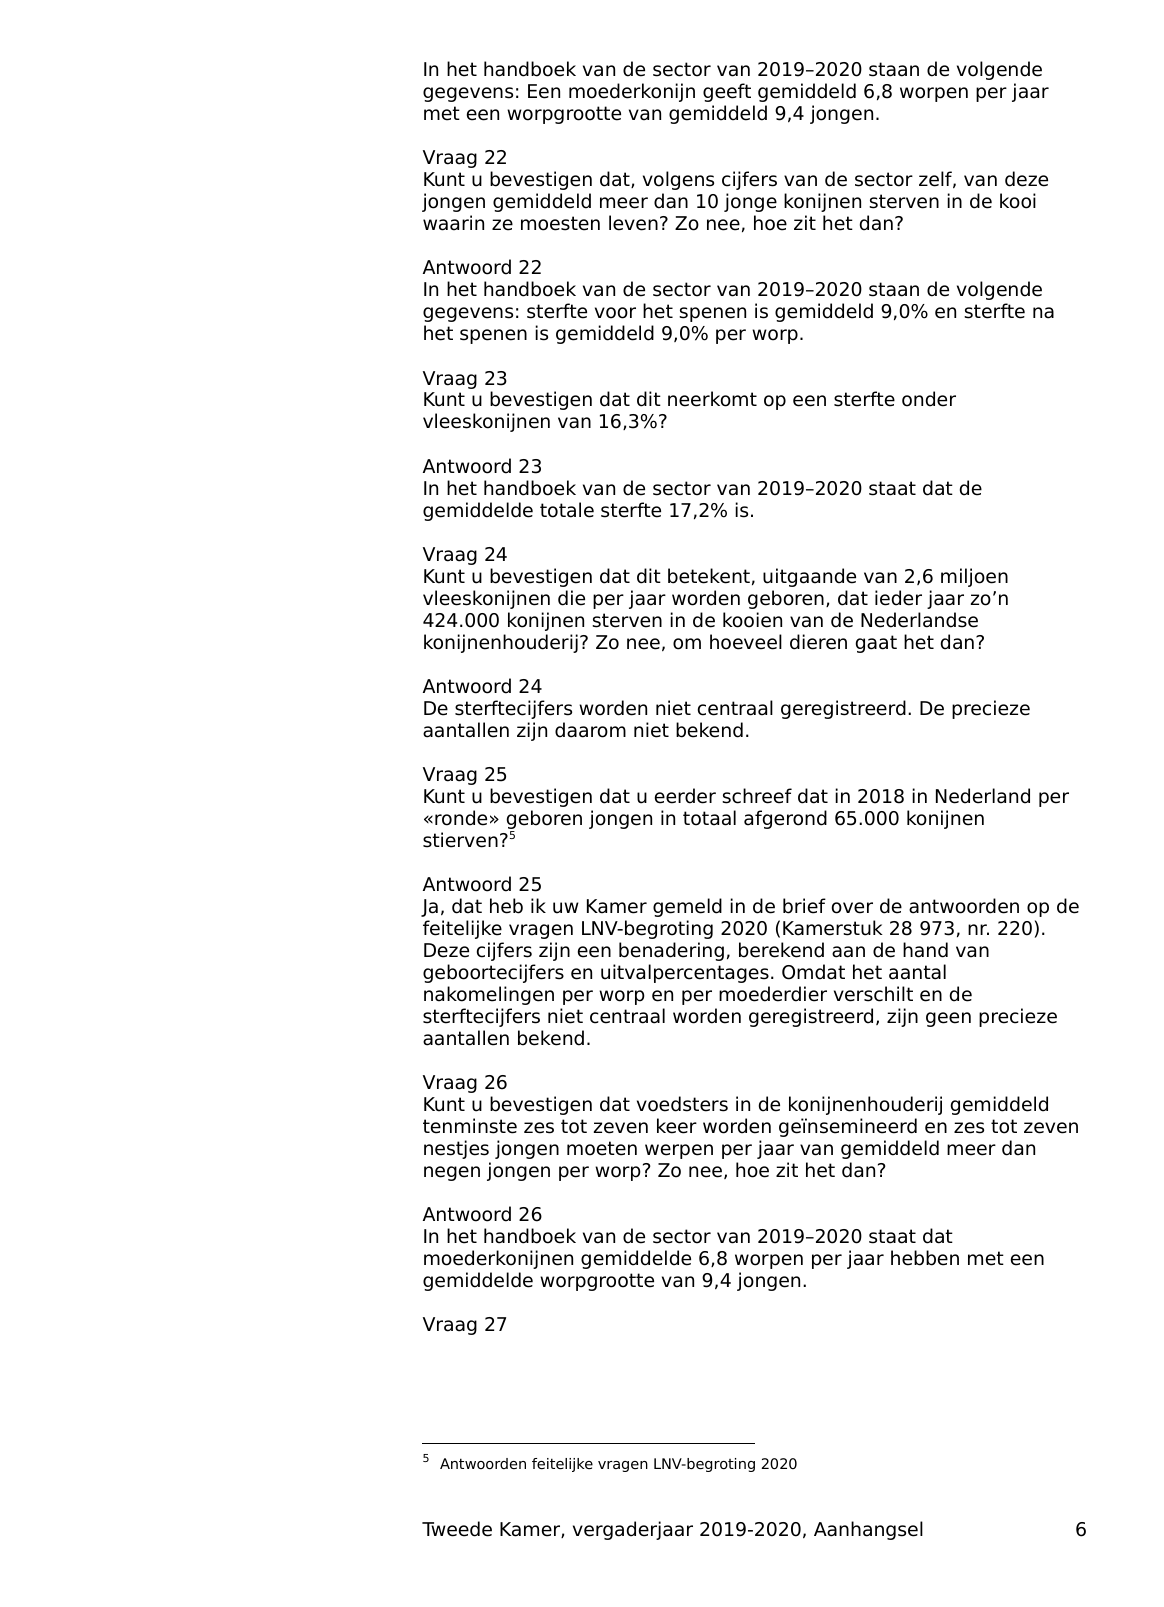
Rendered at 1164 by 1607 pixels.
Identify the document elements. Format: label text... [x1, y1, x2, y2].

text Antwoord 24 [422, 676, 1087, 698]
text Kunt u bevestigen dat, volgens cijfers van de sector zelf, van deze jongen gemiddeld meer dan 10 jonge konijnen sterven in de kooi waarin ze moesten leven? Zo nee, hoe zit het dan? [422, 169, 1087, 235]
text In het handboek van de sector van 2019–2020 staan de volgende gegevens: sterfte voor het spenen is gemiddeld 9,0% en sterfte na het spenen is gemiddeld 9,0% per worp. [422, 279, 1087, 345]
text Kunt u bevestigen dat u eerder schreef dat in 2018 in Nederland per «ronde» geboren jongen in totaal afgerond 65.000 konijnen stierven? [422, 786, 1087, 852]
text Vraag 22 [422, 147, 1087, 169]
text Ja, dat heb ik uw Kamer gemeld in de brief over de antwoorden op de feitelijke vragen LNV-begroting 2020 (Kamerstuk 28 973, nr. 220). Deze cijfers zijn een benadering, berekend aan de hand van geboortecijfers en uitvalpercentages. Omdat het aantal nakomelingen per worp en per moederdier verschilt en de sterftecijfers niet centraal worden geregistreerd, zijn geen precieze aantallen bekend. [422, 896, 1087, 1050]
text Vraag 24 [422, 544, 1087, 566]
text Vraag 27 [422, 1314, 1087, 1336]
text Vraag 26 [422, 1072, 1087, 1094]
text In het handboek van de sector van 2019–2020 staat dat de gemiddelde totale sterfte 17,2% is. [422, 477, 1087, 521]
text Antwoorden feitelijke vragen LNV-begroting 2020 [422, 1452, 1087, 1474]
text Vraag 23 [422, 367, 1087, 389]
text De sterftecijfers worden niet centraal geregistreerd. De precieze aantallen zijn daarom niet bekend. [422, 698, 1087, 742]
text Kunt u bevestigen dat dit neerkomt op een sterfte onder vleeskonijnen van 16,3%? [422, 389, 1087, 433]
text Antwoord 25 [422, 874, 1087, 896]
text Kunt u bevestigen dat dit betekent, uitgaande van 2,6 miljoen vleeskonijnen die per jaar worden geboren, dat ieder jaar zo’n 424.000 konijnen sterven in de kooien van de Nederlandse konijnenhouderij? Zo nee, om hoeveel dieren gaat het dan? [422, 566, 1087, 653]
text Antwoord 26 [422, 1204, 1087, 1226]
text Antwoord 22 [422, 257, 1087, 279]
text In het handboek van de sector van 2019–2020 staat dat moederkonijnen gemiddelde 6,8 worpen per jaar hebben met een gemiddelde worpgrootte van 9,4 jongen. [422, 1226, 1087, 1292]
text In het handboek van de sector van 2019–2020 staan de volgende gegevens: Een moederkonijn geeft gemiddeld 6,8 worpen per jaar met een worpgrootte van gemiddeld 9,4 jongen. [422, 59, 1087, 125]
text Kunt u bevestigen dat voedsters in de konijnenhouderij gemiddeld tenminste zes tot zeven keer worden geïnsemineerd en zes tot zeven nestjes jongen moeten werpen per jaar van gemiddeld meer dan negen jongen per worp? Zo nee, hoe zit het dan? [422, 1094, 1087, 1182]
text Antwoord 23 [422, 456, 1087, 477]
text Vraag 25 [422, 764, 1087, 786]
